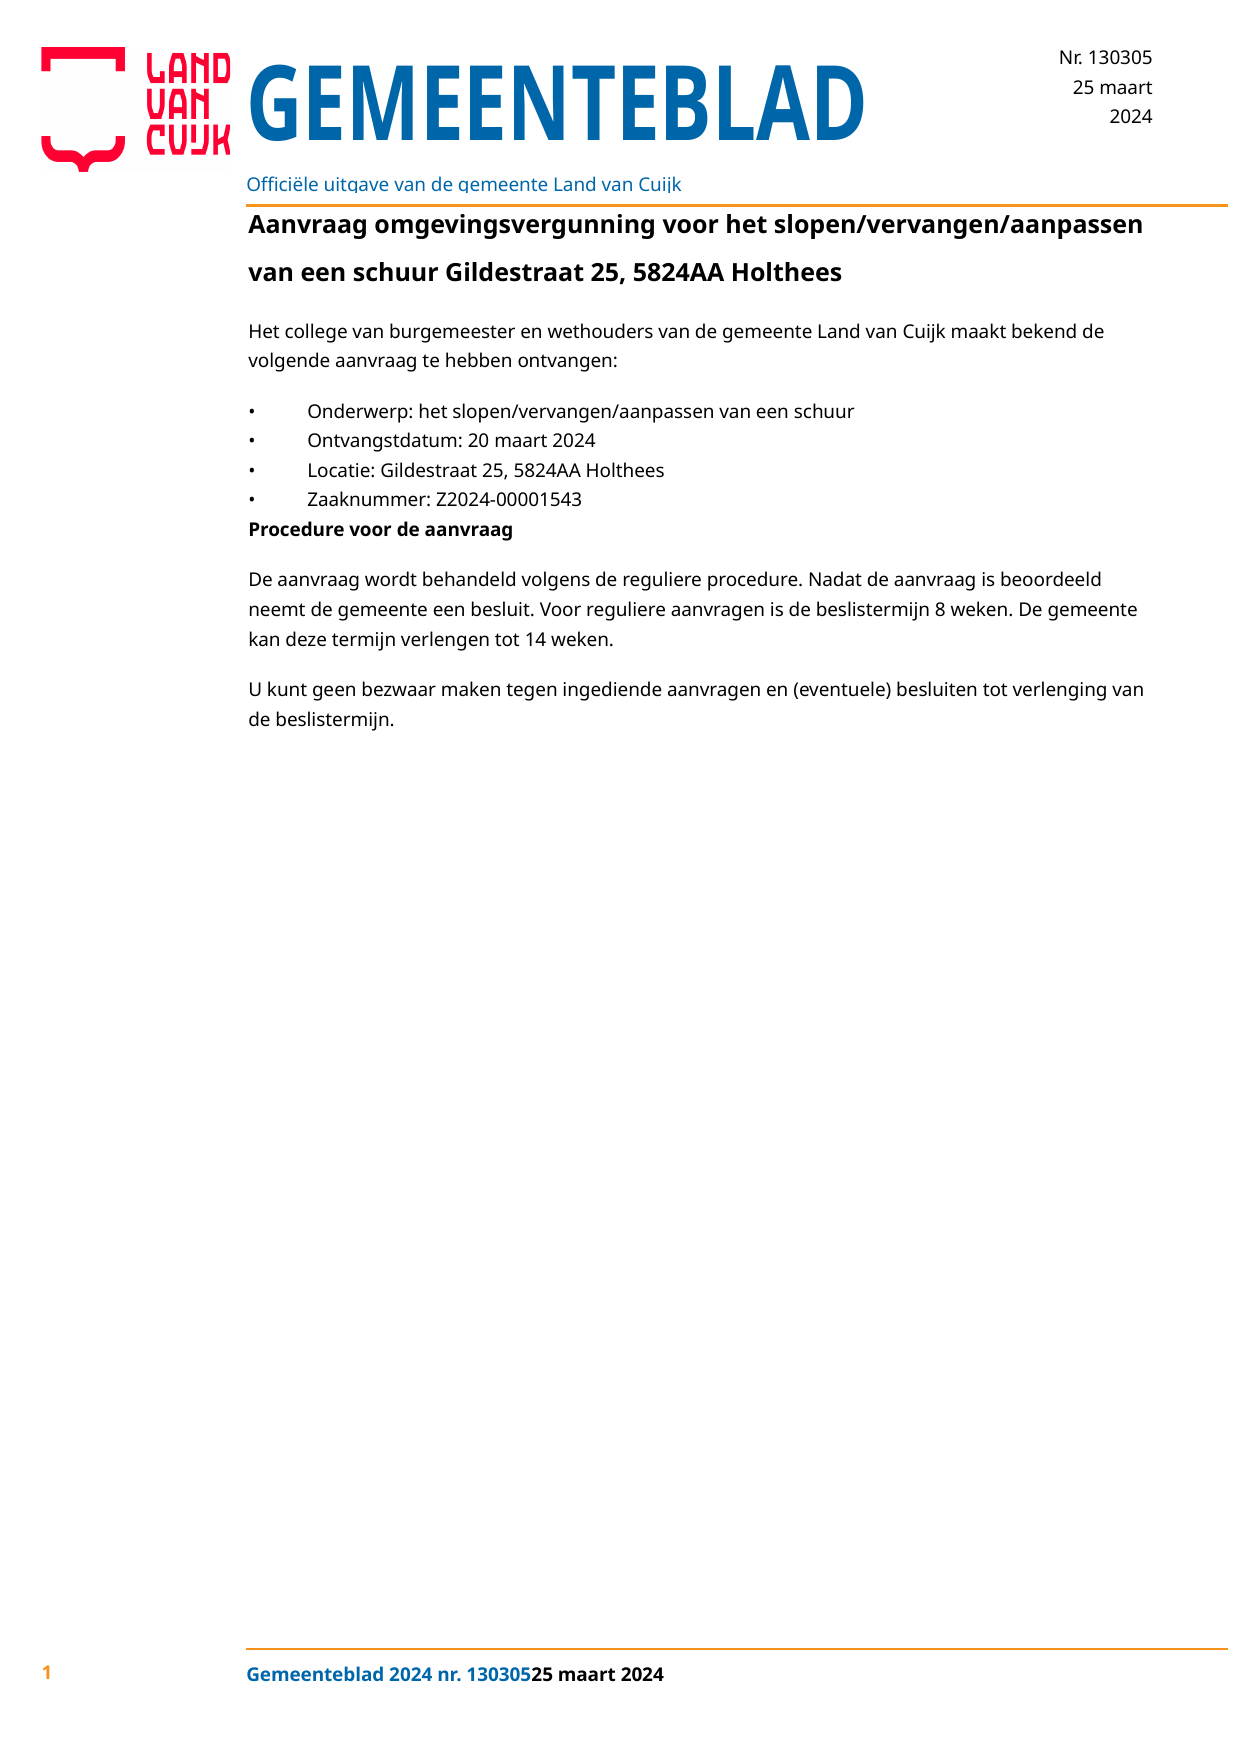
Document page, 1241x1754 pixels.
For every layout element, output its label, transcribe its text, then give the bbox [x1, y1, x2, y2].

list Zaaknummer: Z2024-00001543 [248, 487, 1152, 512]
list Locatie: Gildestraat 25, 5824AA Holthees [248, 457, 1152, 483]
list Onderwerp: het slopen/vervangen/aanpassen van een schuur [248, 398, 1152, 424]
text Het college van burgemeester en wethouders van de gemeente Land van Cuijk maakt bekend de volgende aanvraag te hebben ontvangen: [248, 318, 1152, 373]
text U kunt geen bezwaar maken tegen ingediende aanvragen en (eventuele) besluiten tot verlenging van de beslistermijn. [248, 676, 1152, 732]
picture [41, 47, 231, 172]
text Aanvraag omgevingsvergunning voor het slopen/vervangen/aanpassen van een schuur Gildestraat 25, 5824AA Holthees [248, 207, 1152, 288]
text Procedure voor de aanvraag [248, 516, 1152, 542]
text De aanvraag wordt behandeld volgens de reguliere procedure. Nadat de aanvraag is beoordeeld neemt de gemeente een besluit. Voor reguliere aanvragen is de beslistermijn 8 weken. De gemeente kan deze termijn verlengen tot 14 weken. [248, 567, 1152, 652]
list Ontvangstdatum: 20 maart 2024 [248, 427, 1152, 453]
